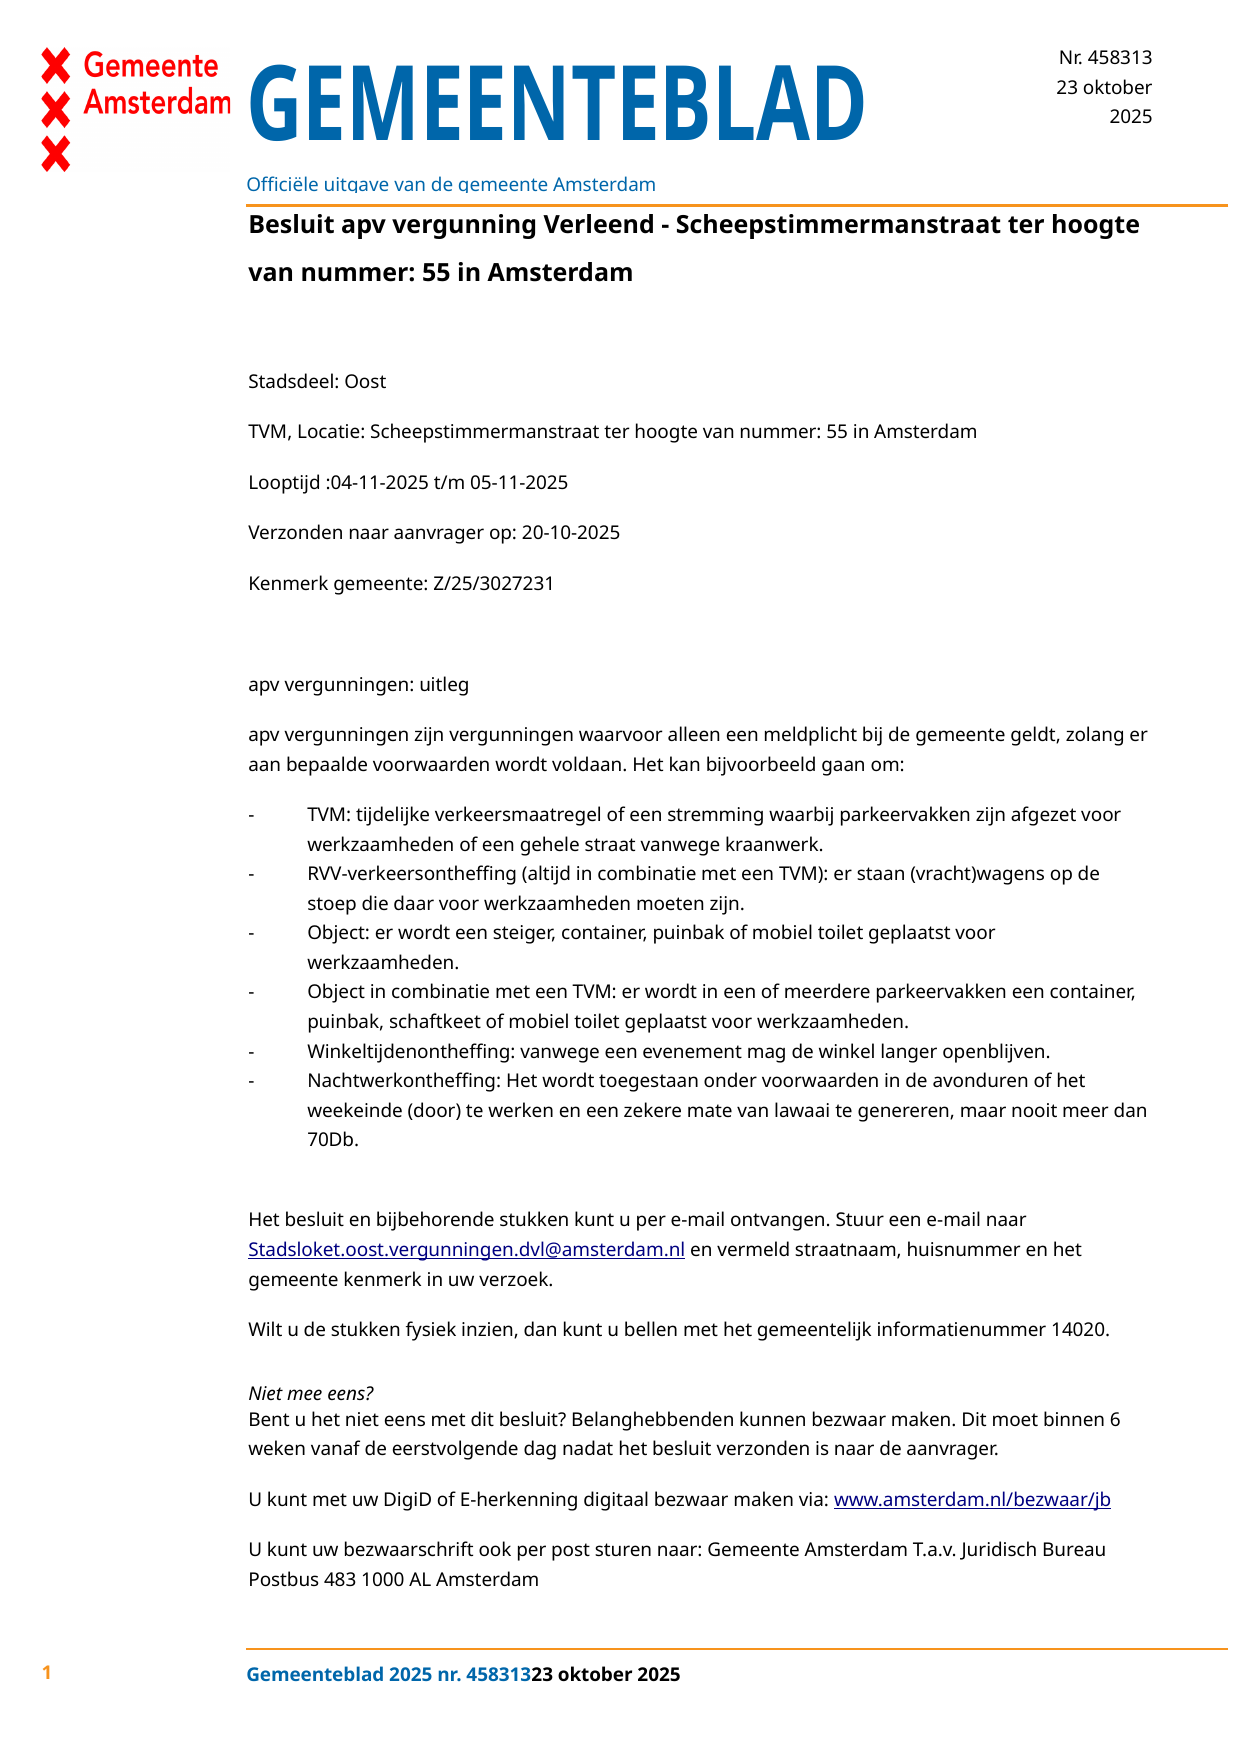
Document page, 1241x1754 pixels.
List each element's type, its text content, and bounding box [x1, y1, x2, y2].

list Object: er wordt een steiger, container, puinbak of mobiel toilet geplaatst voor werkzaamheden. [248, 919, 1152, 975]
picture [41, 47, 231, 172]
text TVM, Locatie: Scheepstimmermanstraat ter hoogte van nummer: 55 in Amsterdam [248, 419, 1152, 444]
text apv vergunningen zijn vergunningen waarvoor alleen een meldplicht bij de gemeente geldt, zolang er aan bepaalde voorwaarden wordt voldaan. Het kan bijvoorbeeld gaan om: [248, 721, 1152, 777]
text Kenmerk gemeente: Z/25/3027231 [248, 570, 1152, 596]
text apv vergunningen: uitleg [248, 671, 1152, 697]
text Besluit apv vergunning Verleend - Scheepstimmermanstraat ter hoogte van nummer: 55 in Amsterdam [248, 207, 1152, 288]
list RVV-verkeersontheffing (altijd in combinatie met een TVM): er staan (vracht)wagens op de stoep die daar voor werkzaamheden moeten zijn. [248, 860, 1152, 916]
text Bent u het niet eens met dit besluit? Belanghebbenden kunnen bezwaar maken. Dit moet binnen 6 weken vanaf de eerstvolgende dag nadat het besluit verzonden is naar de aanvrager. [248, 1406, 1152, 1461]
list Object in combinatie met een TVM: er wordt in een of meerdere parkeervakken een container, puinbak, schaftkeet of mobiel toilet geplaatst voor werkzaamheden. [248, 979, 1152, 1034]
text Wilt u de stukken fysiek inzien, dan kunt u bellen met het gemeentelijk informatienummer 14020. [248, 1316, 1152, 1342]
text Stadsdeel: Oost [248, 368, 1152, 394]
list TVM: tijdelijke verkeersmaatregel of een stremming waarbij parkeervakken zijn afgezet voor werkzaamheden of een gehele straat vanwege kraanwerk. [248, 801, 1152, 857]
text Niet mee eens? [248, 1380, 1152, 1406]
list Winkeltijdenontheffing: vanwege een evenement mag de winkel langer openblijven. [248, 1038, 1152, 1064]
text Verzonden naar aanvrager op: 20-10-2025 [248, 519, 1152, 545]
list Nachtwerkontheffing: Het wordt toegestaan onder voorwaarden in de avonduren of het weekeinde (door) te werken en een zekere mate van lawaai te genereren, maar nooit meer dan 70Db. [248, 1067, 1152, 1152]
text Het besluit en bijbehorende stukken kunt u per e-mail ontvangen. Stuur een e-mail naar Stadsloket.oost.vergunningen.dvl@amsterdam.nl en vermeld straatnaam, huisnummer en het gemeente kenmerk in uw verzoek. [248, 1207, 1152, 1292]
text Looptijd :04-11-2025 t/m 05-11-2025 [248, 469, 1152, 495]
text U kunt uw bezwaarschrift ook per post sturen naar: Gemeente Amsterdam T.a.v. Juridisch Bureau Postbus 483 1000 AL Amsterdam [248, 1536, 1152, 1592]
text U kunt met uw DigiD of E-herkenning digitaal bezwaar maken via: www.amsterdam.nl/bezwaar/jb [248, 1486, 1152, 1512]
